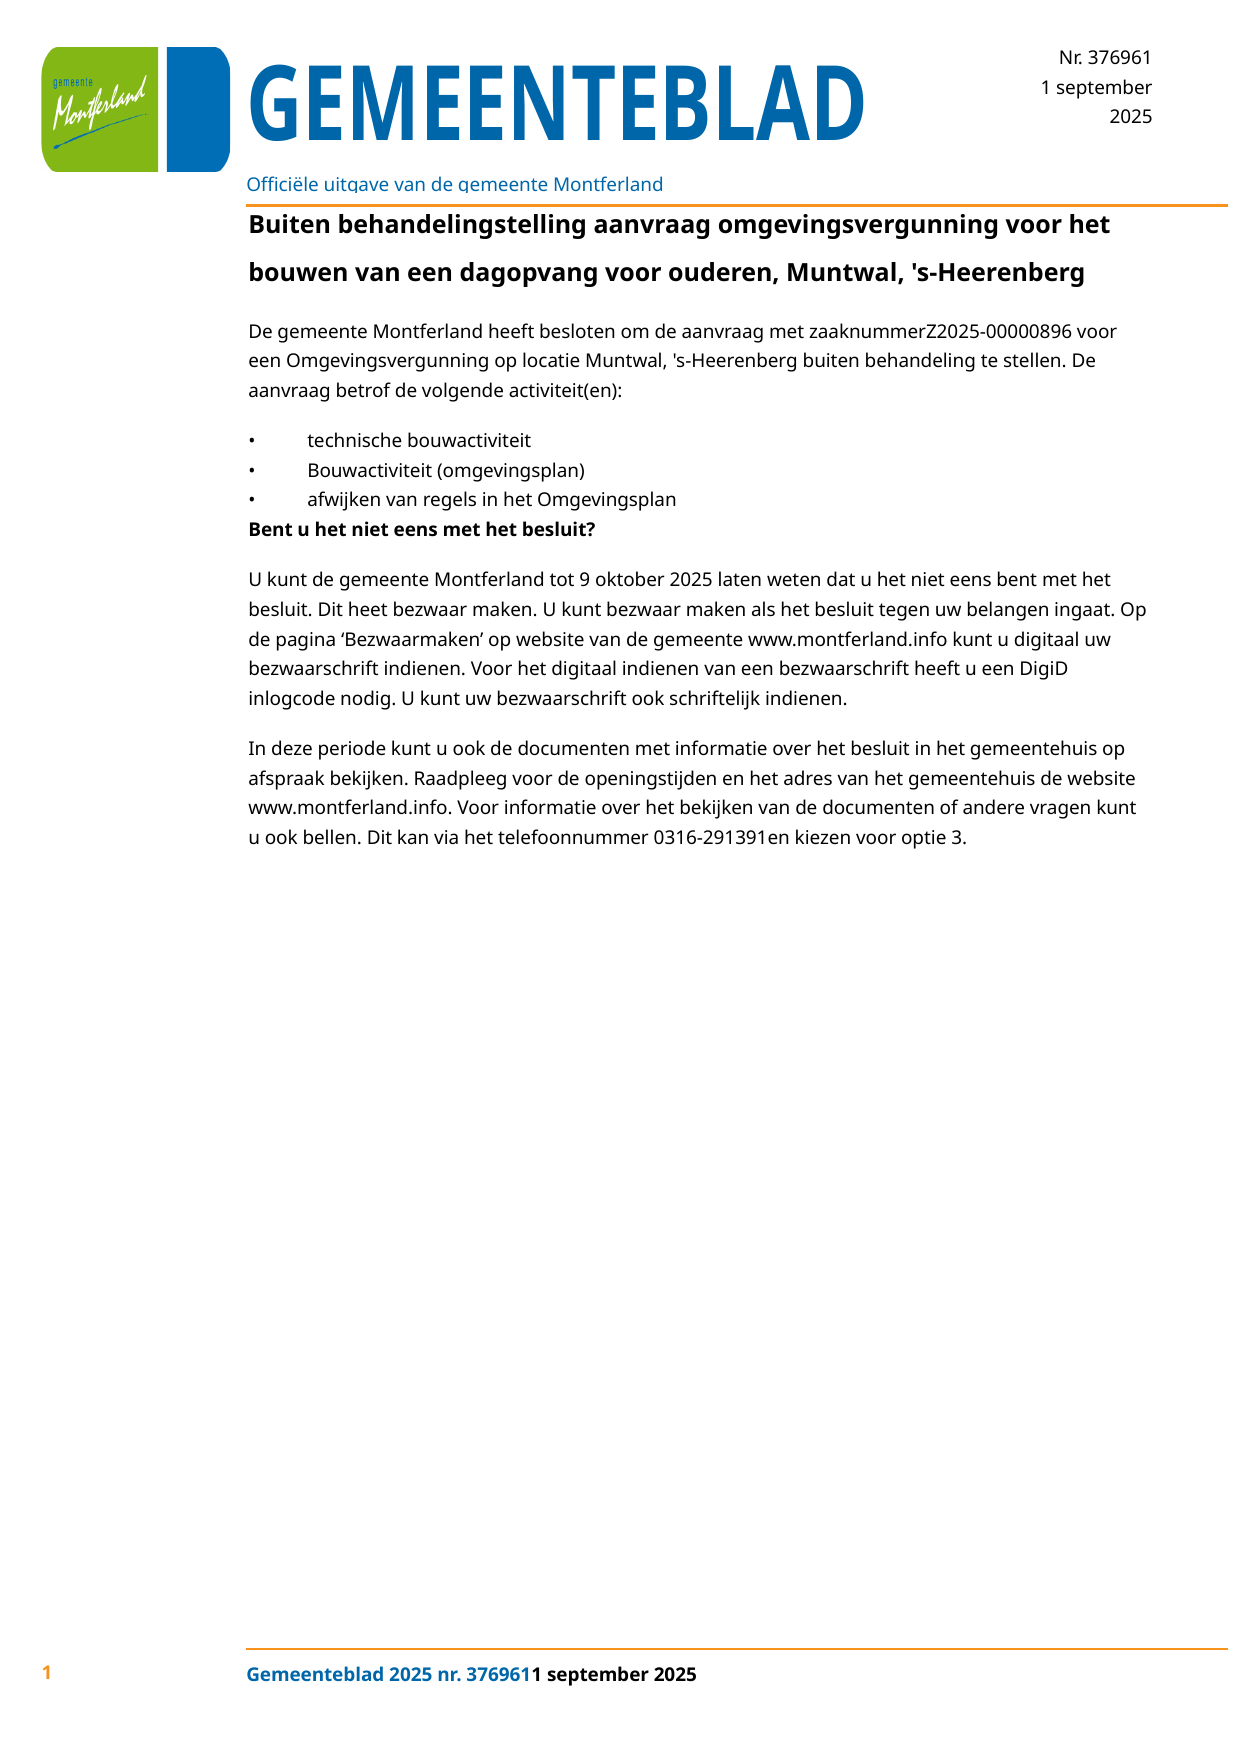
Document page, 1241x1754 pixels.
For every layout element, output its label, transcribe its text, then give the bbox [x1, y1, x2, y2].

text De gemeente Montferland heeft besloten om de aanvraag met zaaknummerZ2025-00000896 voor een Omgevingsvergunning op locatie Muntwal, 's-Heerenberg buiten behandeling te stellen. De aanvraag betrof de volgende activiteit(en): [248, 318, 1152, 403]
text Bent u het niet eens met het besluit? [248, 516, 1152, 542]
text Buiten behandelingstelling aanvraag omgevingsvergunning voor het bouwen van een dagopvang voor ouderen, Muntwal, 's-Heerenberg [248, 207, 1152, 288]
text In deze periode kunt u ook de documenten met informatie over het besluit in het gemeentehuis op afspraak bekijken. Raadpleeg voor de openingstijden en het adres van het gemeentehuis de website www.montferland.info. Voor informatie over het bekijken van de documenten of andere vragen kunt u ook bellen. Dit kan via het telefoonnummer 0316-291391en kiezen voor optie 3. [248, 735, 1152, 850]
list technische bouwactiviteit [248, 427, 1152, 453]
list Bouwactiviteit (omgevingsplan) [248, 457, 1152, 483]
list afwijken van regels in het Omgevingsplan [248, 487, 1152, 512]
picture [41, 47, 231, 172]
text U kunt de gemeente Montferland tot 9 oktober 2025 laten weten dat u het niet eens bent met het besluit. Dit heet bezwaar maken. U kunt bezwaar maken als het besluit tegen uw belangen ingaat. Op de pagina ‘Bezwaarmaken’ op website van de gemeente www.montferland.info kunt u digitaal uw bezwaarschrift indienen. Voor het digitaal indienen van een bezwaarschrift heeft u een DigiD inlogcode nodig. U kunt uw bezwaarschrift ook schriftelijk indienen. [248, 567, 1152, 711]
